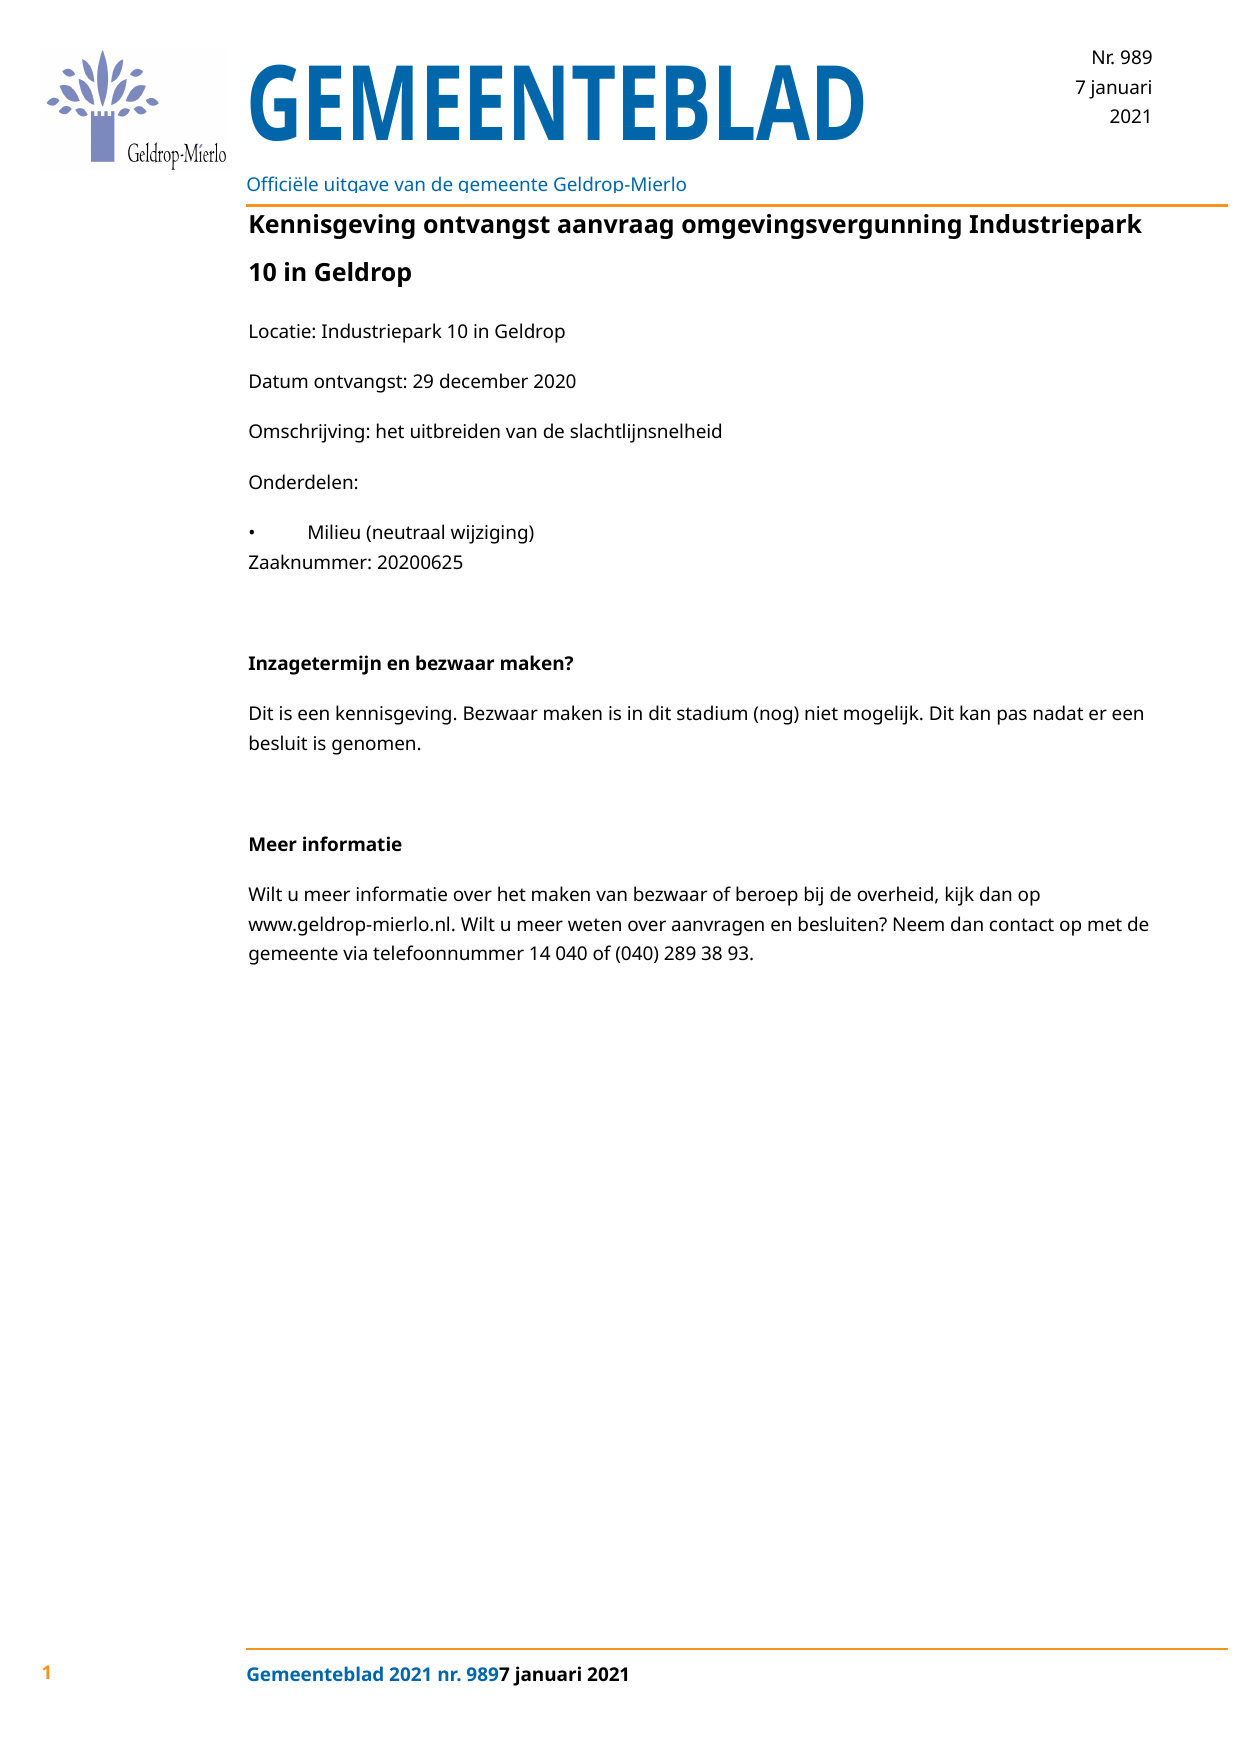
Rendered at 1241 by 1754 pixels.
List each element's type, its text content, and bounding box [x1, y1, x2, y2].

text Inzagetermijn en bezwaar maken? [248, 650, 1152, 676]
list Milieu (neutraal wijziging) [248, 519, 1152, 545]
text Meer informatie [248, 831, 1152, 857]
picture [41, 47, 231, 172]
text Dit is een kennisgeving. Bezwaar maken is in dit stadium (nog) niet mogelijk. Dit kan pas nadat er een besluit is genomen. [248, 700, 1152, 756]
text Onderdelen: [248, 469, 1152, 495]
text Kennisgeving ontvangst aanvraag omgevingsvergunning Industriepark 10 in Geldrop [248, 207, 1152, 288]
text Zaaknummer: 20200625 [248, 549, 1152, 575]
text Wilt u meer informatie over het maken van bezwaar of beroep bij de overheid, kijk dan op www.geldrop-mierlo.nl. Wilt u meer weten over aanvragen en besluiten? Neem dan contact op met de gemeente via telefoonnummer 14 040 of (040) 289 38 93. [248, 881, 1152, 966]
text Locatie: Industriepark 10 in Geldrop [248, 318, 1152, 344]
text Datum ontvangst: 29 december 2020 [248, 368, 1152, 394]
text Omschrijving: het uitbreiden van de slachtlijnsnelheid [248, 419, 1152, 444]
